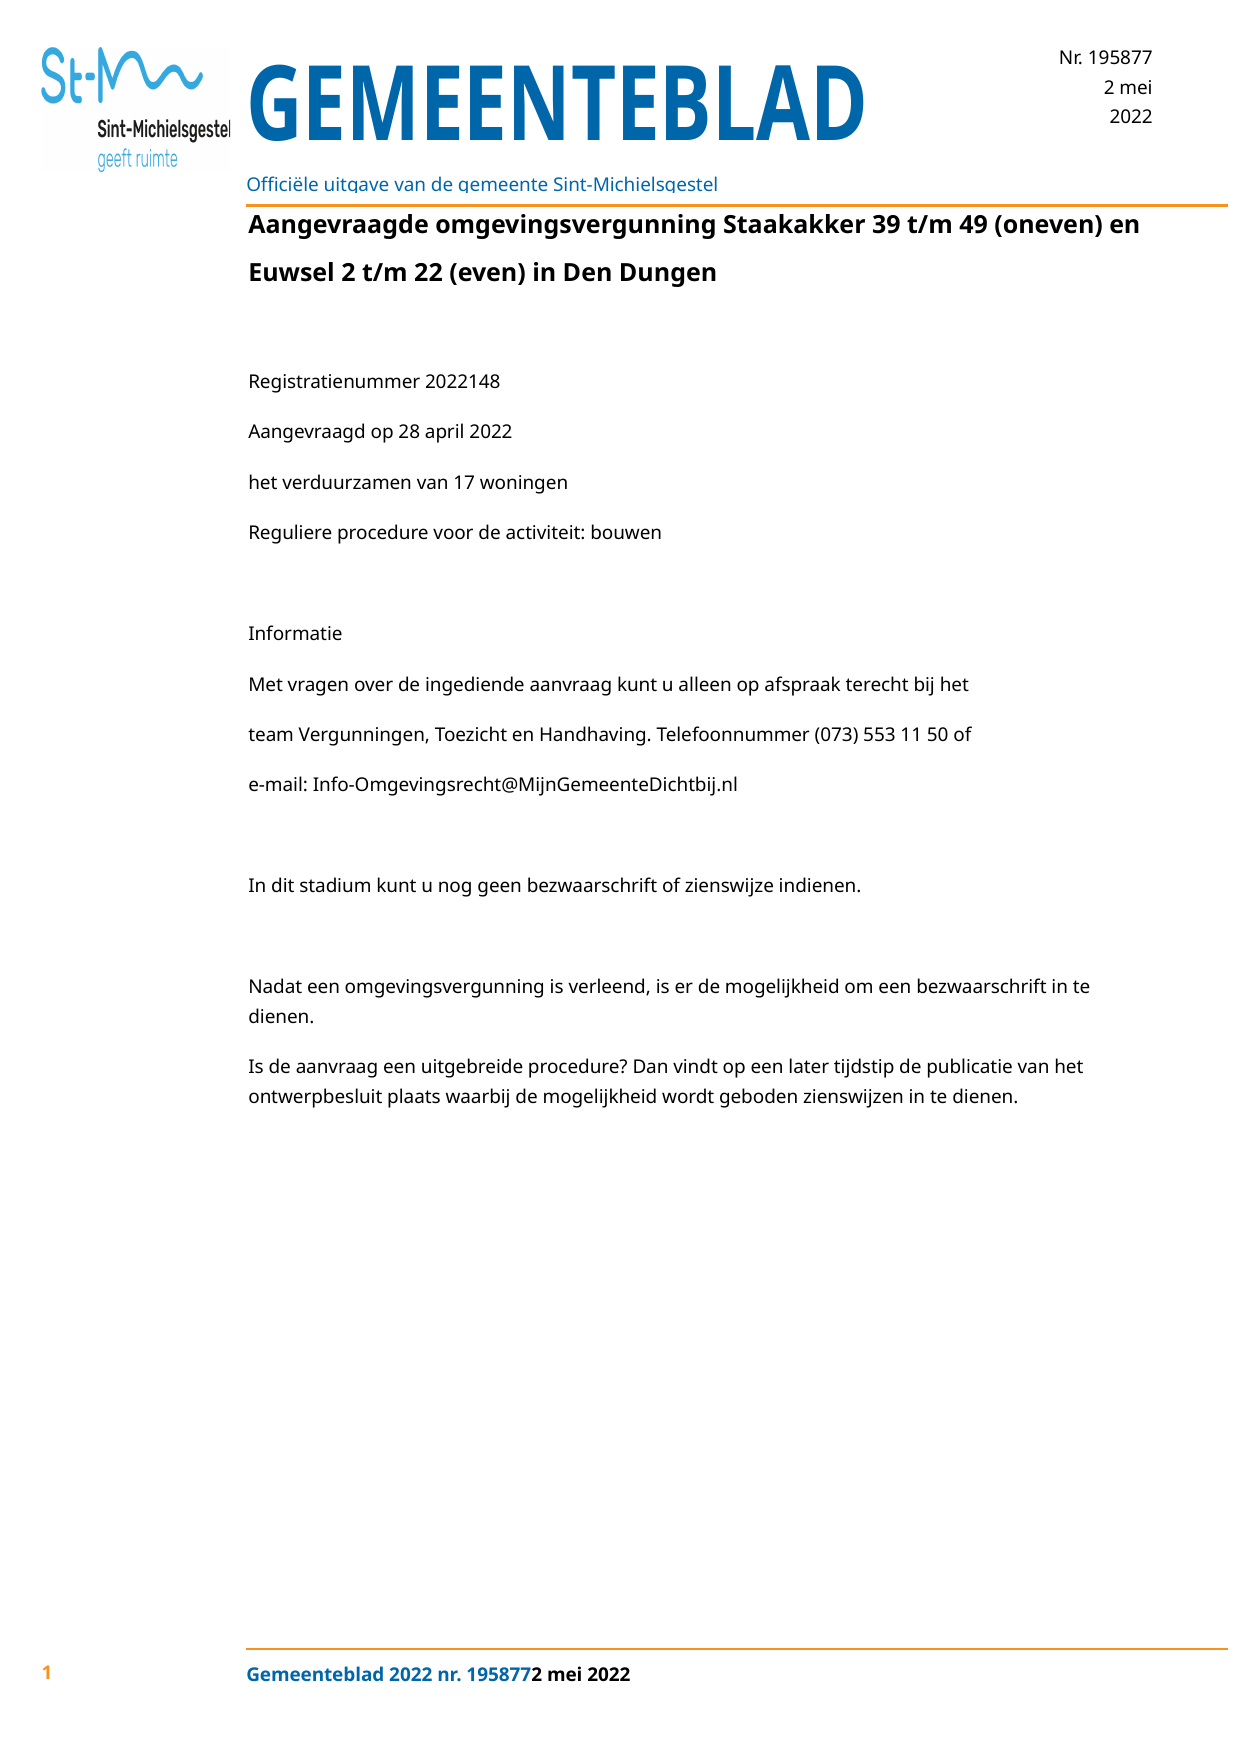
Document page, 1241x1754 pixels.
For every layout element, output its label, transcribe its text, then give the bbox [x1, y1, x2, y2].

text team Vergunningen, Toezicht en Handhaving. Telefoonnummer (073) 553 11 50 of [248, 721, 1152, 747]
text Nadat een omgevingsvergunning is verleend, is er de mogelijkheid om een bezwaarschrift in te dienen. [248, 973, 1152, 1029]
text e-mail: Info-Omgevingsrecht@MijnGemeenteDichtbij.nl [248, 772, 1152, 797]
text Is de aanvraag een uitgebreide procedure? Dan vindt op een later tijdstip de publicatie van het ontwerpbesluit plaats waarbij de mogelijkheid wordt geboden zienswijzen in te dienen. [248, 1053, 1152, 1109]
text Registratienummer 2022148 [248, 368, 1152, 394]
picture [41, 47, 231, 172]
text Aangevraagde omgevingsvergunning Staakakker 39 t/m 49 (oneven) en Euwsel 2 t/m 22 (even) in Den Dungen [248, 207, 1152, 288]
text Reguliere procedure voor de activiteit: bouwen [248, 519, 1152, 545]
text Aangevraagd op 28 april 2022 [248, 419, 1152, 444]
text Informatie [248, 620, 1152, 646]
text In dit stadium kunt u nog geen bezwaarschrift of zienswijze indienen. [248, 872, 1152, 898]
text het verduurzamen van 17 woningen [248, 469, 1152, 495]
text Met vragen over de ingediende aanvraag kunt u alleen op afspraak terecht bij het [248, 671, 1152, 697]
